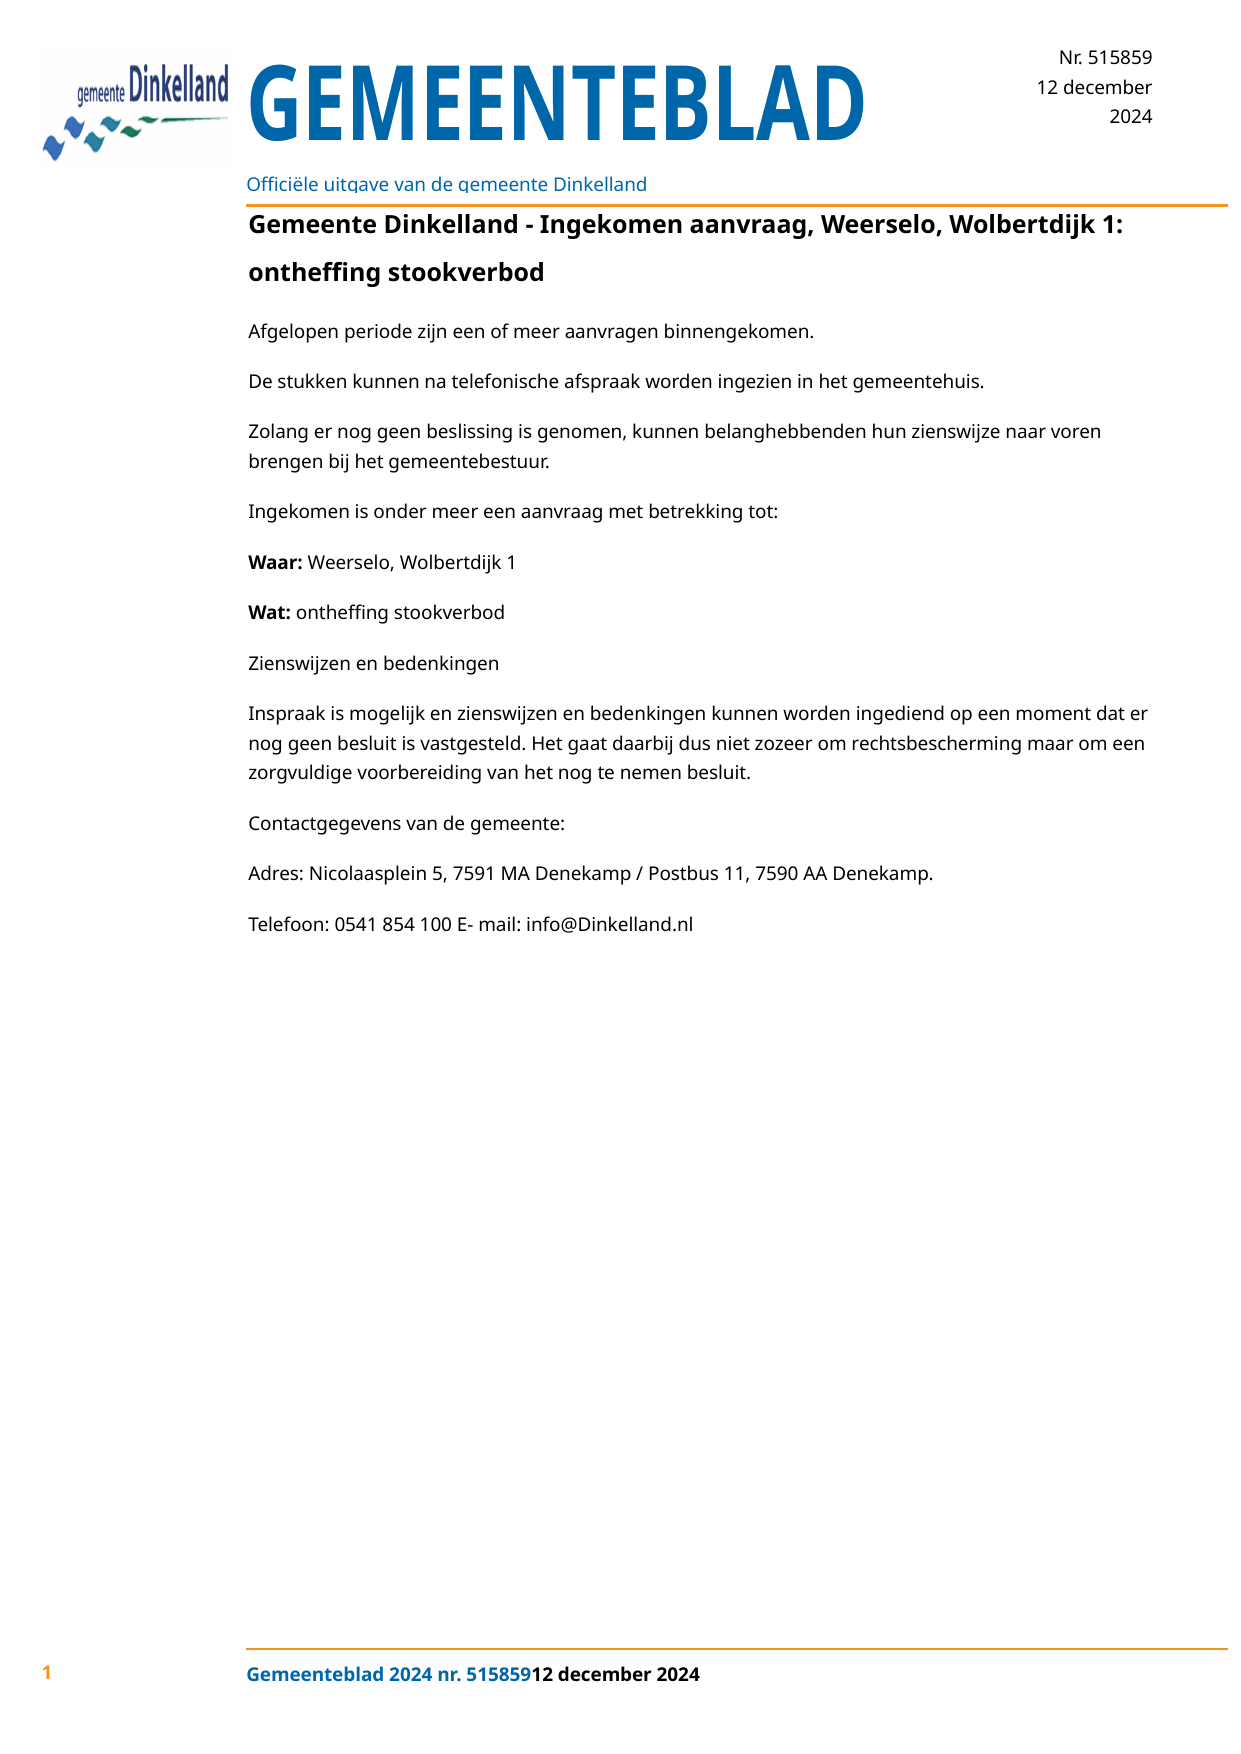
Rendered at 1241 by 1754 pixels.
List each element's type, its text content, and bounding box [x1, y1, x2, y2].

text Telefoon: 0541 854 100 E- mail: info@Dinkelland.nl [248, 911, 1152, 937]
text Ingekomen is onder meer een aanvraag met betrekking tot: [248, 499, 1152, 524]
picture [41, 47, 231, 172]
text De stukken kunnen na telefonische afspraak worden ingezien in het gemeentehuis. [248, 368, 1152, 394]
text Contactgegevens van de gemeente: [248, 810, 1152, 836]
text Afgelopen periode zijn een of meer aanvragen binnengekomen. [248, 318, 1152, 344]
text Wat: ontheffing stookverbod [248, 599, 1152, 625]
text Zolang er nog geen beslissing is genomen, kunnen belanghebbenden hun zienswijze naar voren brengen bij het gemeentebestuur. [248, 419, 1152, 474]
text Inspraak is mogelijk en zienswijzen en bedenkingen kunnen worden ingediend op een moment dat er nog geen besluit is vastgesteld. Het gaat daarbij dus niet zozeer om rechtsbescherming maar om een zorgvuldige voorbereiding van het nog te nemen besluit. [248, 700, 1152, 785]
text Waar: Weerselo, Wolbertdijk 1 [248, 549, 1152, 575]
text Gemeente Dinkelland - Ingekomen aanvraag, Weerselo, Wolbertdijk 1: ontheffing stookverbod [248, 207, 1152, 288]
text Zienswijzen en bedenkingen [248, 650, 1152, 676]
text Adres: Nicolaasplein 5, 7591 MA Denekamp / Postbus 11, 7590 AA Denekamp. [248, 860, 1152, 886]
